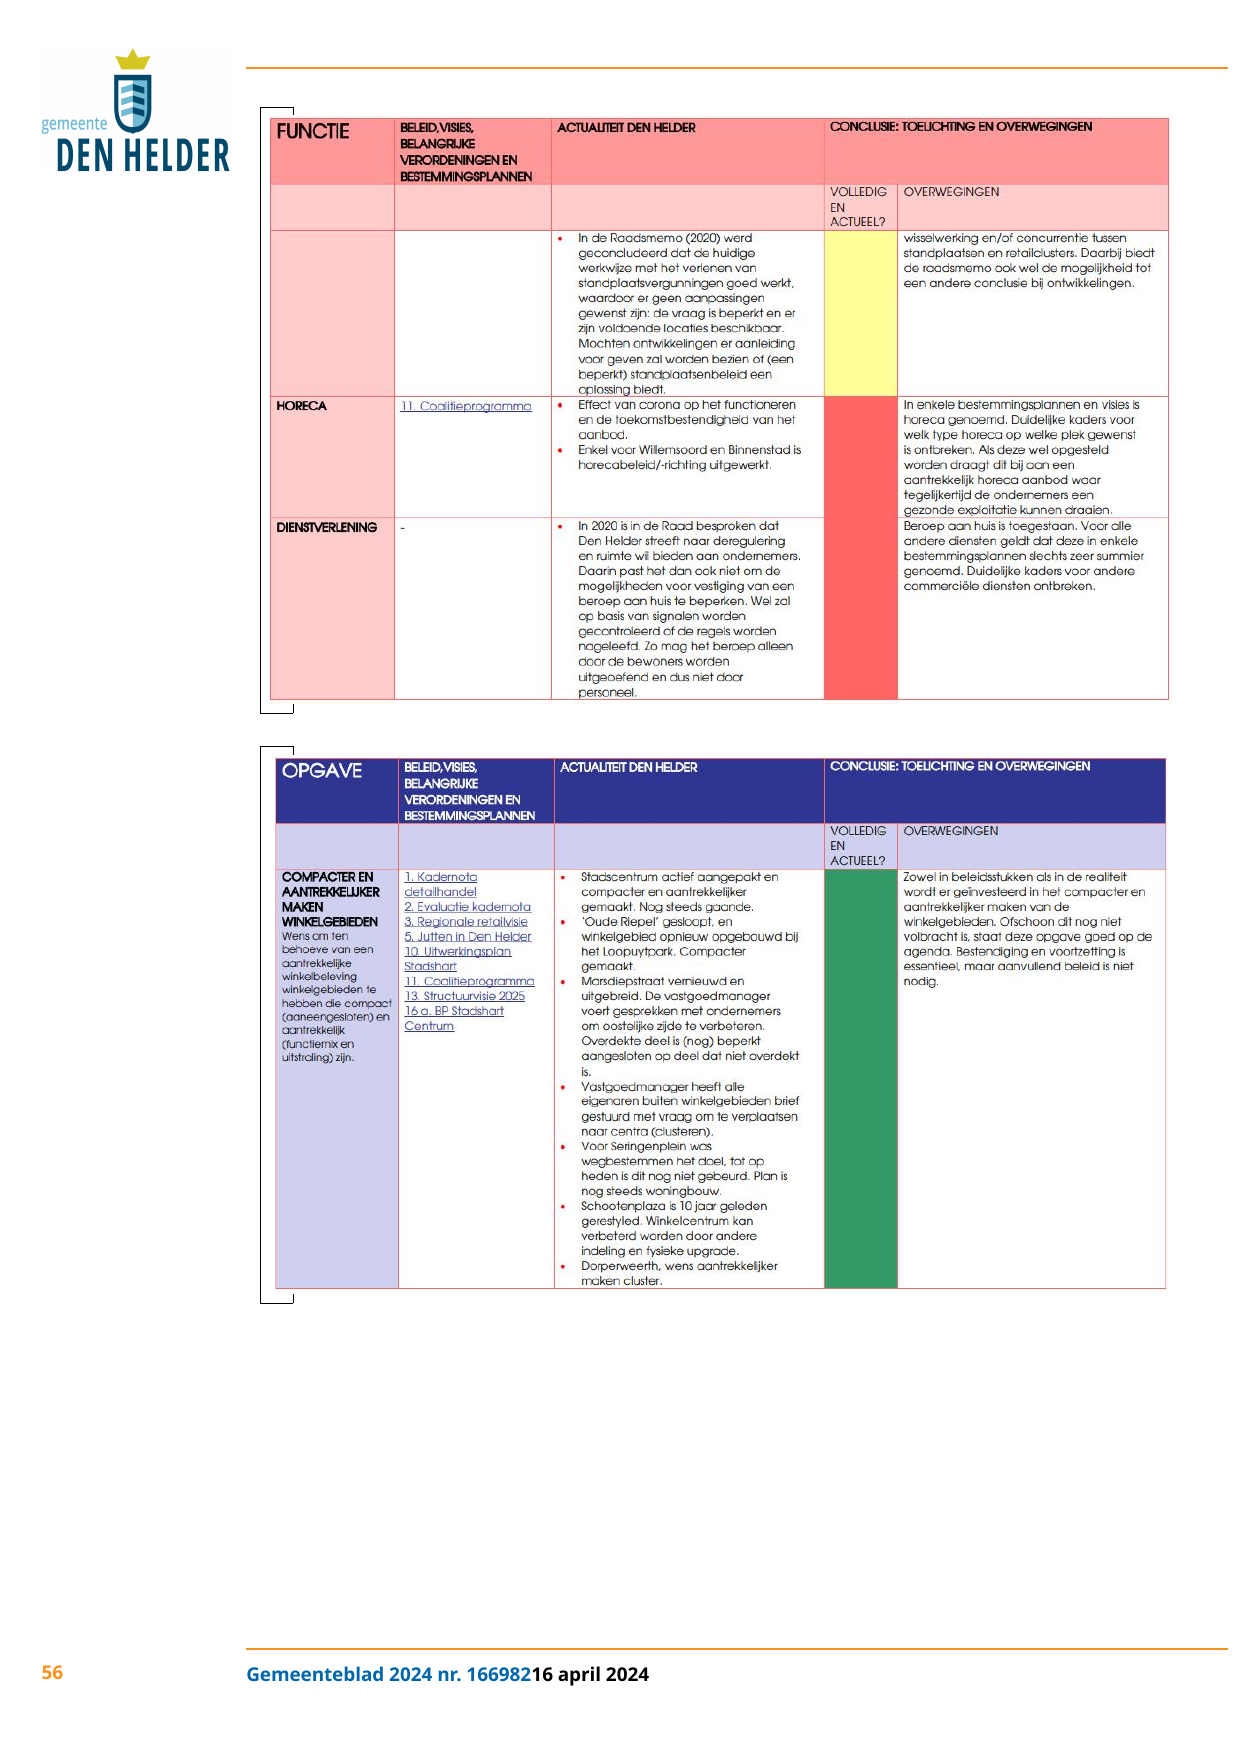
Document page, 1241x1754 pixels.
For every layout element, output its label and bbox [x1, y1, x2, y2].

picture [268, 755, 1173, 1294]
picture [268, 115, 1173, 704]
picture [41, 47, 231, 172]
picture [63, 144, 68, 165]
picture [182, 144, 187, 165]
picture [130, 157, 135, 172]
picture [220, 160, 224, 172]
picture [100, 154, 106, 172]
